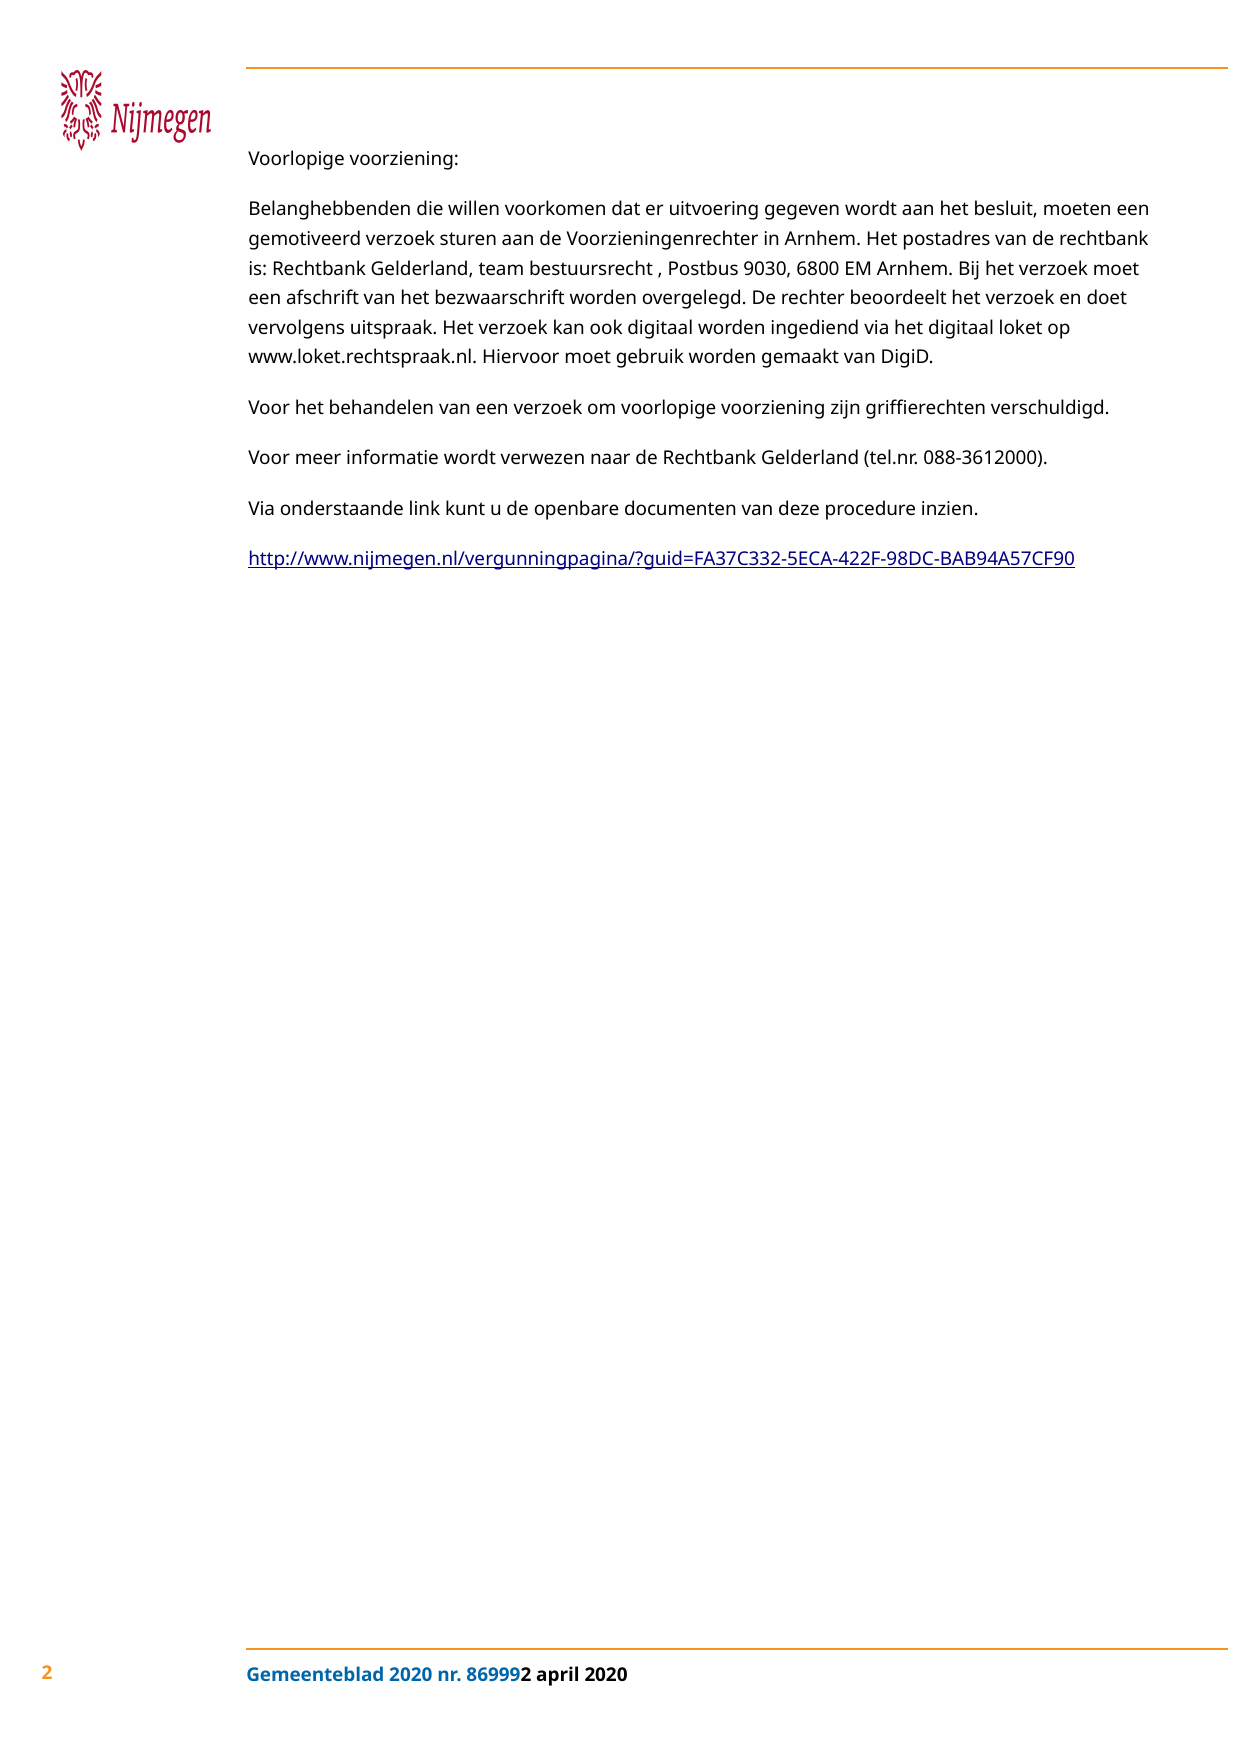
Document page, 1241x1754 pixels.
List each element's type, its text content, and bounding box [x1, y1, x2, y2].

text Voorlopige voorziening: [248, 145, 1152, 171]
text http://www.nijmegen.nl/vergunningpagina/?guid=FA37C332-5ECA-422F-98DC-BAB94A57CF90 [248, 545, 1152, 571]
picture [41, 47, 231, 172]
text Via onderstaande link kunt u de openbare documenten van deze procedure inzien. [248, 495, 1152, 521]
text Voor het behandelen van een verzoek om voorlopige voorziening zijn griffierechten verschuldigd. [248, 394, 1152, 420]
text Voor meer informatie wordt verwezen naar de Rechtbank Gelderland (tel.nr. 088-3612000). [248, 444, 1152, 470]
text Belanghebbenden die willen voorkomen dat er uitvoering gegeven wordt aan het besluit, moeten een gemotiveerd verzoek sturen aan de Voorzieningenrechter in Arnhem. Het postadres van de rechtbank is: Rechtbank Gelderland, team bestuursrecht , Postbus 9030, 6800 EM Arnhem. Bij het verzoek moet een afschrift van het bezwaarschrift worden overgelegd. De rechter beoordeelt het verzoek en doet vervolgens uitspraak. Het verzoek kan ook digitaal worden ingediend via het digitaal loket op www.loket.rechtspraak.nl. Hiervoor moet gebruik worden gemaakt van DigiD. [248, 196, 1152, 369]
